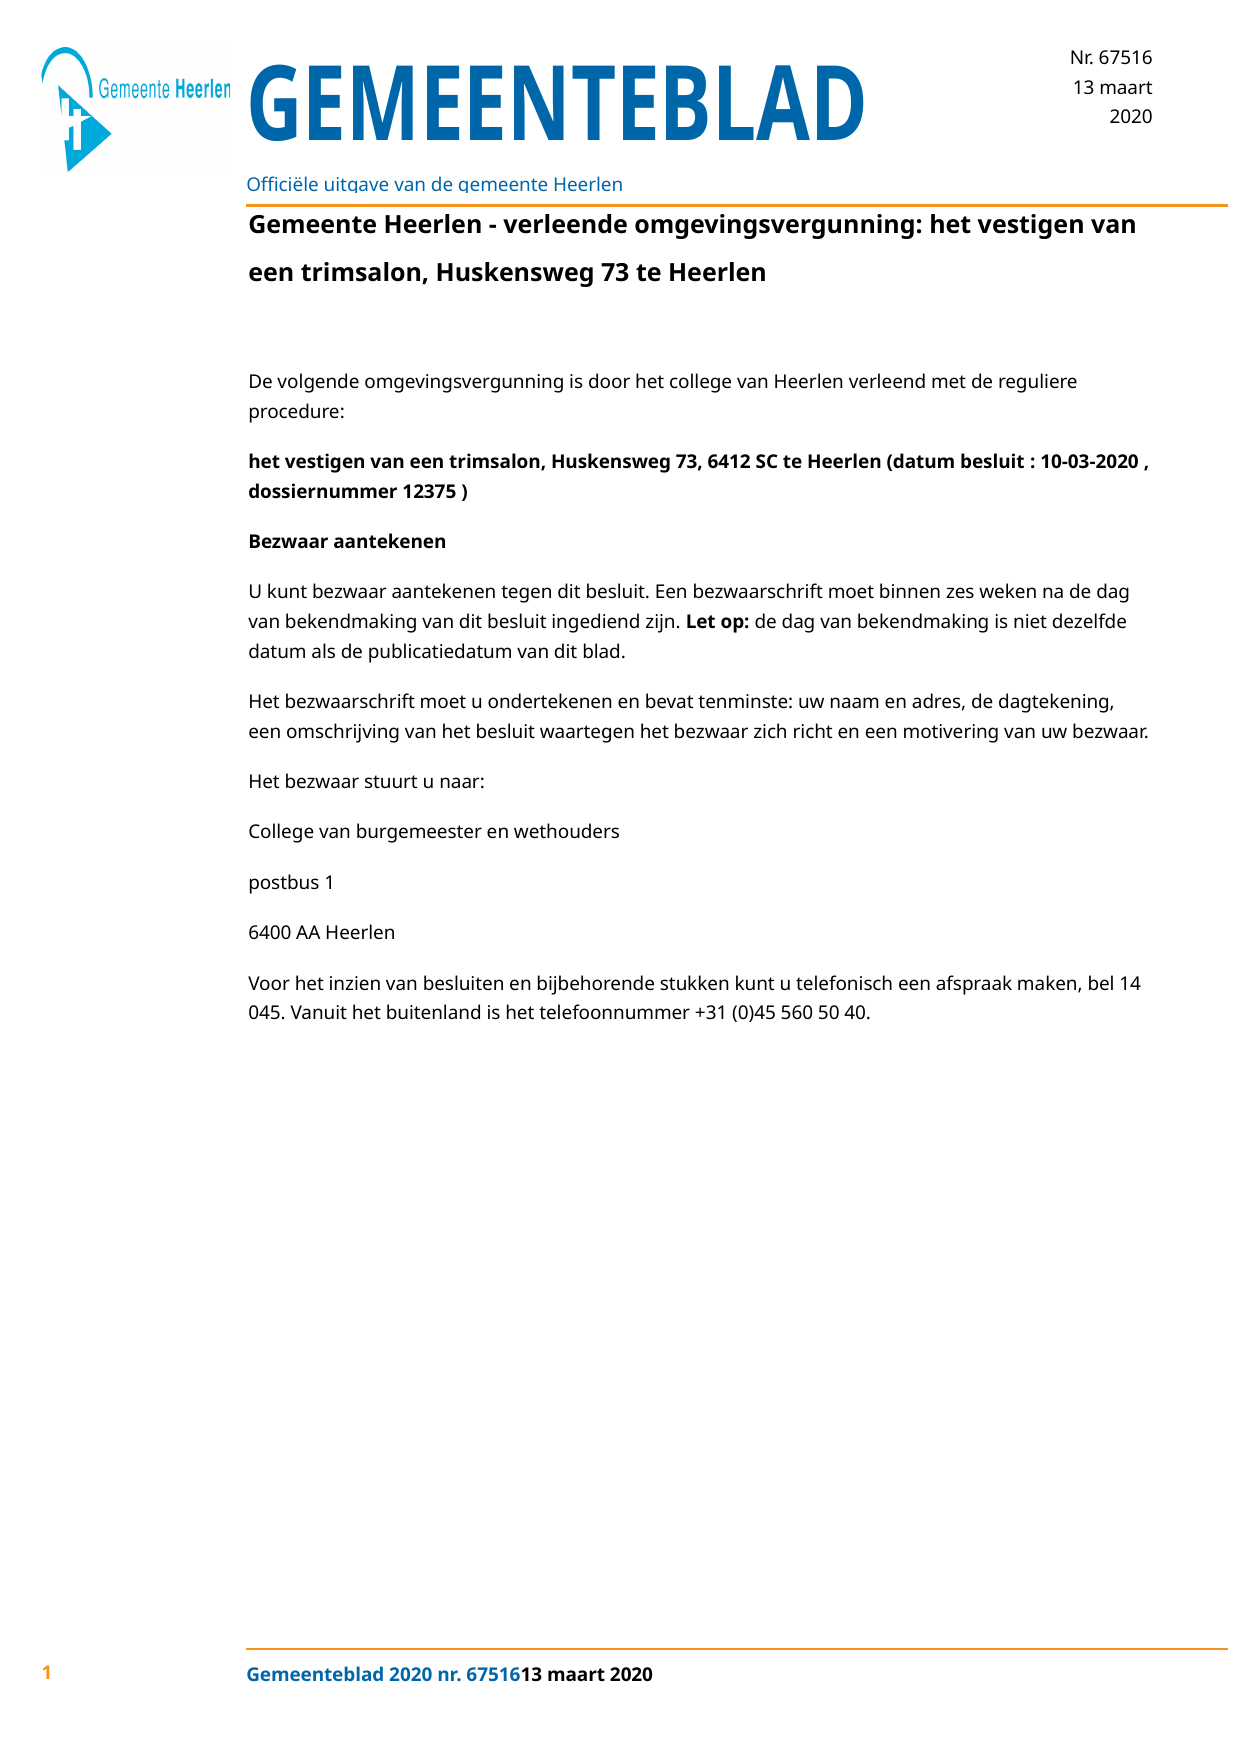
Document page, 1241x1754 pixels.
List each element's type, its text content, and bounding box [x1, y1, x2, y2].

text De volgende omgevingsvergunning is door het college van Heerlen verleend met de reguliere procedure: [248, 368, 1152, 424]
text College van burgemeester en wethouders [248, 819, 1152, 844]
text 6400 AA Heerlen [248, 919, 1152, 945]
text het vestigen van een trimsalon, Huskensweg 73, 6412 SC te Heerlen (datum besluit : 10-03-2020 , dossiernummer 12375 ) [248, 448, 1152, 504]
text Voor het inzien van besluiten en bijbehorende stukken kunt u telefonisch een afspraak maken, bel 14 045. Vanuit het buitenland is het telefoonnummer +31 (0)45 560 50 40. [248, 970, 1152, 1025]
picture [41, 47, 59, 70]
text postbus 1 [248, 869, 1152, 895]
text U kunt bezwaar aantekenen tegen dit besluit. Een bezwaarschrift moet binnen zes weken na de dag van bekendmaking van dit besluit ingediend zijn. Let op: de dag van bekendmaking is niet dezelfde datum als de publicatiedatum van dit blad. [248, 579, 1152, 664]
picture [41, 47, 231, 172]
text Het bezwaarschrift moet u ondertekenen en bevat tenminste: uw naam en adres, de dagtekening, een omschrijving van het besluit waartegen het bezwaar zich richt en een motivering van uw bezwaar. [248, 688, 1152, 744]
text Gemeente Heerlen - verleende omgevingsvergunning: het vestigen van een trimsalon, Huskensweg 73 te Heerlen [248, 207, 1152, 288]
text Bezwaar aantekenen [248, 528, 1152, 554]
text Het bezwaar stuurt u naar: [248, 768, 1152, 794]
